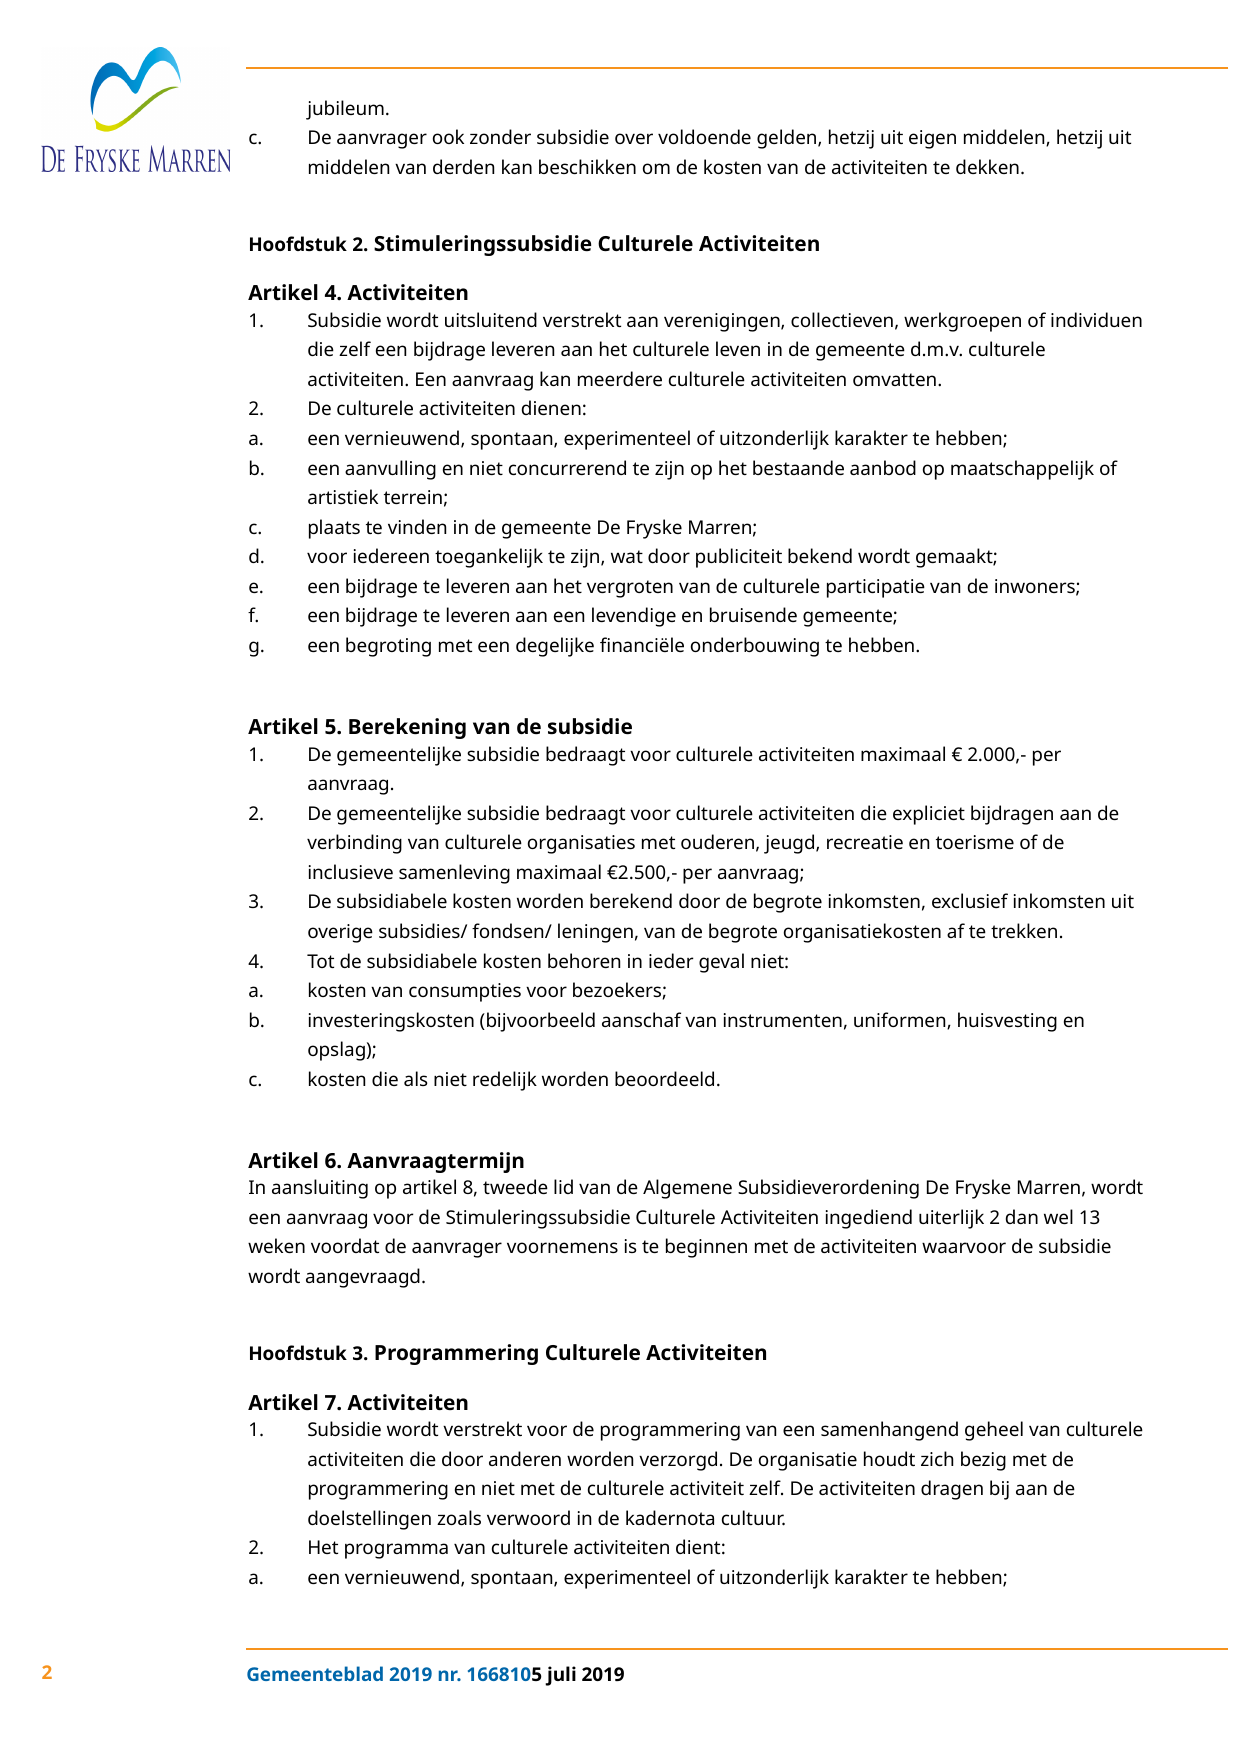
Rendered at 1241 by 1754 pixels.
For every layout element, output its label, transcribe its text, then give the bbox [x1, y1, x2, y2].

list Subsidie wordt verstrekt voor de programmering van een samenhangend geheel van culturele activiteiten die door anderen worden verzorgd. De organisatie houdt zich bezig met de programmering en niet met de culturele activiteit zelf. De activiteiten dragen bij aan de doelstellingen zoals verwoord in de kadernota cultuur. [248, 1416, 1152, 1531]
list De aanvrager ook zonder subsidie over voldoende gelden, hetzij uit eigen middelen, hetzij uit middelen van derden kan beschikken om de kosten van de activiteiten te dekken. [248, 124, 1152, 180]
list een vernieuwend, spontaan, experimenteel of uitzonderlijk karakter te hebben; [248, 425, 1152, 451]
picture [41, 47, 231, 172]
list De gemeentelijke subsidie bedraagt voor culturele activiteiten maximaal € 2.000,- per aanvraag. [248, 741, 1152, 796]
list een aanvulling en niet concurrerend te zijn op het bestaande aanbod op maatschappelijk of artistiek terrein; [248, 455, 1152, 510]
text Artikel 4. Activiteiten [248, 278, 1152, 307]
list investeringskosten (bijvoorbeeld aanschaf van instrumenten, uniformen, huisvesting en opslag); [248, 1007, 1152, 1062]
list De subsidiabele kosten worden berekend door de begrote inkomsten, exclusief inkomsten uit overige subsidies/ fondsen/ leningen, van de begrote organisatiekosten af te trekken. [248, 889, 1152, 944]
text Artikel 6. Aanvraagtermijn [248, 1146, 1152, 1174]
text Hoofdstuk 3. Programmering Culturele Activiteiten [248, 1338, 1152, 1367]
list een begroting met een degelijke financiële onderbouwing te hebben. [248, 632, 1152, 658]
text Hoofdstuk 2. Stimuleringssubsidie Culturele Activiteiten [248, 229, 1152, 258]
list een bijdrage te leveren aan het vergroten van de culturele participatie van de inwoners; [248, 573, 1152, 599]
list voor iedereen toegankelijk te zijn, wat door publiciteit bekend wordt gemaakt; [248, 543, 1152, 569]
text Artikel 7. Activiteiten [248, 1388, 1152, 1416]
list plaats te vinden in de gemeente De Fryske Marren; [248, 514, 1152, 540]
list een vernieuwend, spontaan, experimenteel of uitzonderlijk karakter te hebben; [248, 1564, 1152, 1590]
text Artikel 5. Berekening van de subsidie [248, 712, 1152, 741]
list jubileum. [248, 95, 1152, 121]
list kosten van consumpties voor bezoekers; [248, 977, 1152, 1003]
list De culturele activiteiten dienen: [248, 396, 1152, 421]
list een bijdrage te leveren aan een levendige en bruisende gemeente; [248, 603, 1152, 628]
list Het programma van culturele activiteiten dient: [248, 1534, 1152, 1560]
list Tot de subsidiabele kosten behoren in ieder geval niet: [248, 948, 1152, 973]
list De gemeentelijke subsidie bedraagt voor culturele activiteiten die expliciet bijdragen aan de verbinding van culturele organisaties met ouderen, jeugd, recreatie en toerisme of de inclusieve samenleving maximaal €2.500,- per aanvraag; [248, 800, 1152, 885]
text In aansluiting op artikel 8, tweede lid van de Algemene Subsidieverordening De Fryske Marren, wordt een aanvraag voor de Stimuleringssubsidie Culturele Activiteiten ingediend uiterlijk 2 dan wel 13 weken voordat de aanvrager voornemens is te beginnen met de activiteiten waarvoor de subsidie wordt aangevraagd. [248, 1174, 1152, 1289]
list kosten die als niet redelijk worden beoordeeld. [248, 1066, 1152, 1092]
list Subsidie wordt uitsluitend verstrekt aan verenigingen, collectieven, werkgroepen of individuen die zelf een bijdrage leveren aan het culturele leven in de gemeente d.m.v. culturele activiteiten. Een aanvraag kan meerdere culturele activiteiten omvatten. [248, 307, 1152, 392]
